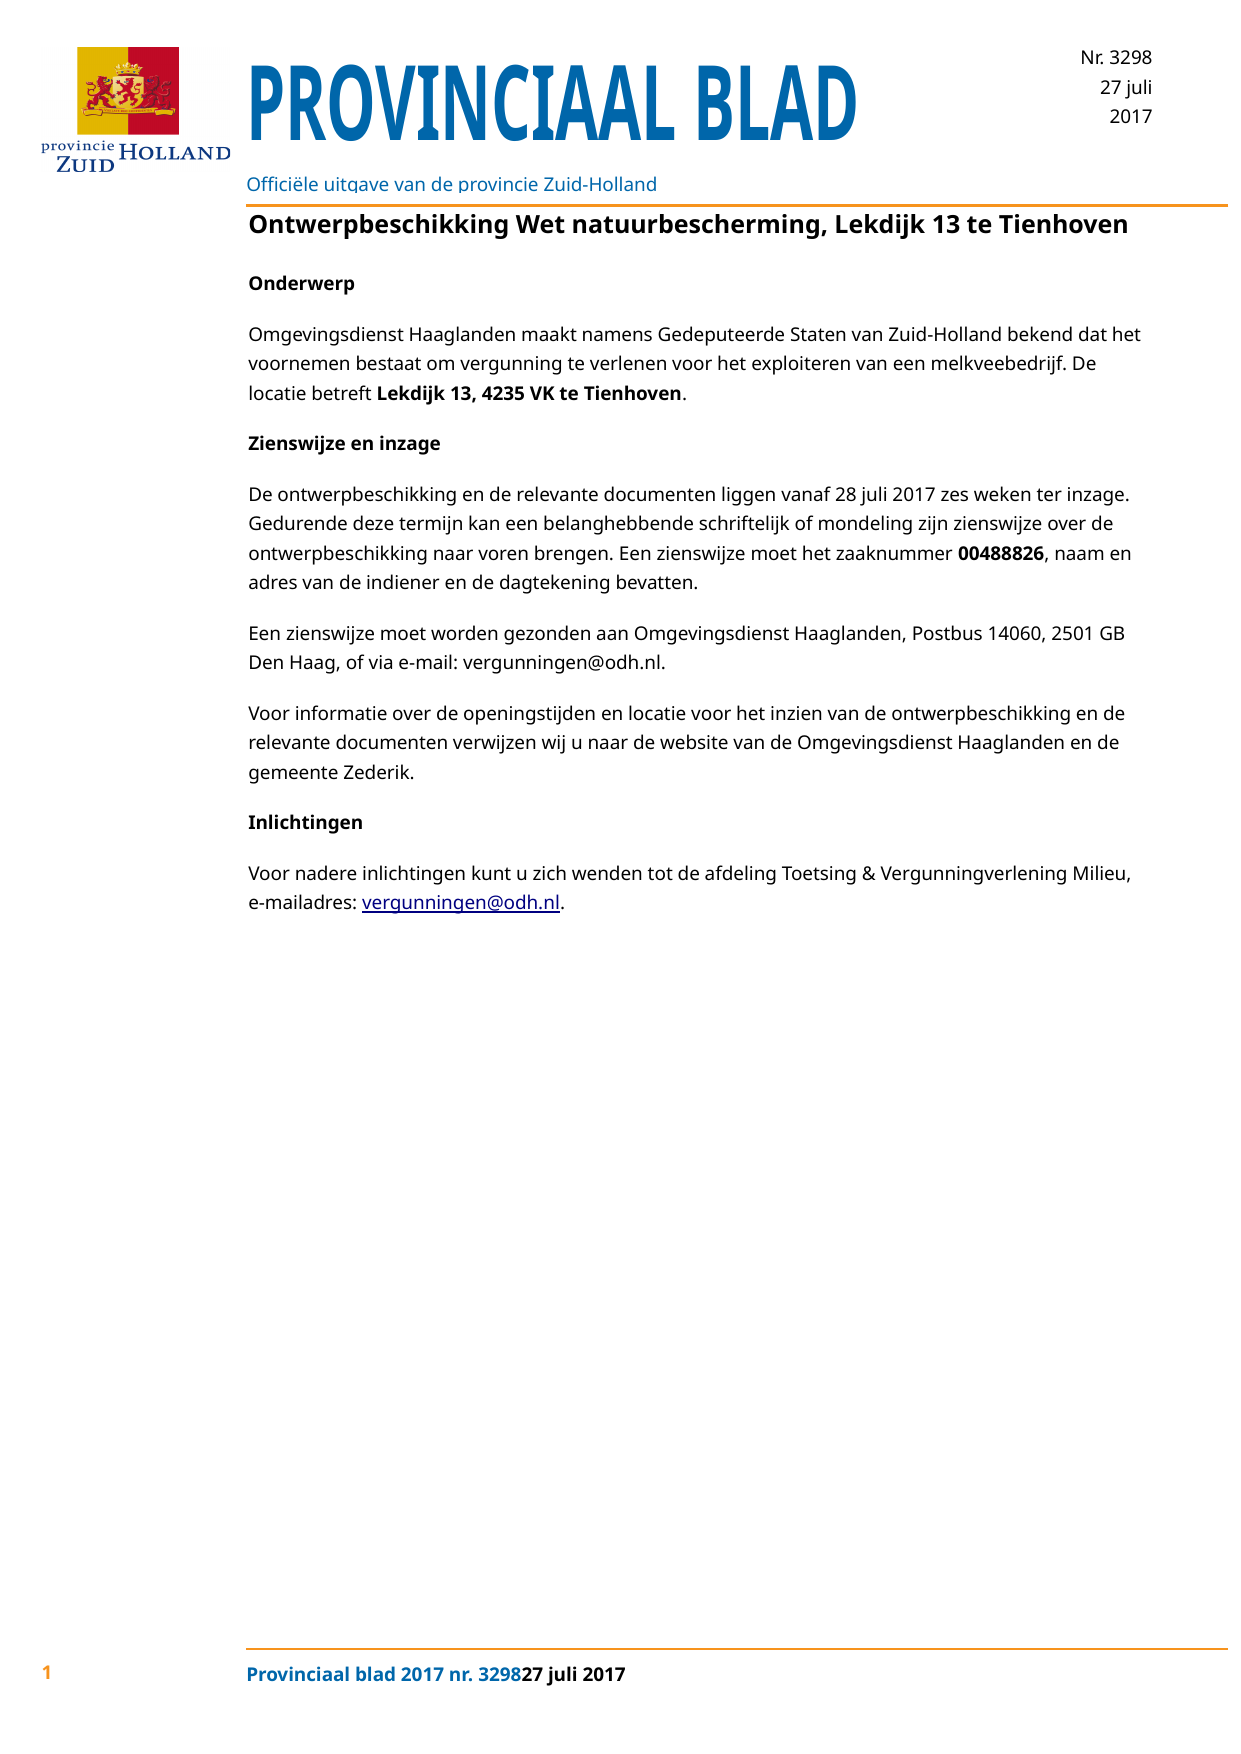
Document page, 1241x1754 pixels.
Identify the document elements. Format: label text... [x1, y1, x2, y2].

text Voor informatie over de openingstijden en locatie voor het inzien van de ontwerpbeschikking en de relevante documenten verwijzen wij u naar de website van de Omgevingsdienst Haaglanden en de gemeente Zederik. [248, 700, 1152, 785]
text Zienswijze en inzage [248, 430, 1152, 456]
text Voor nadere inlichtingen kunt u zich wenden tot de afdeling Toetsing & Vergunningverlening Milieu, e-mailadres: vergunningen@odh.nl. [248, 860, 1152, 915]
text Omgevingsdienst Haaglanden maakt namens Gedeputeerde Staten van Zuid-Holland bekend dat het voornemen bestaat om vergunning te verlenen voor het exploiteren van een melkveebedrijf. De locatie betreft Lekdijk 13, 4235 VK te Tienhoven. [248, 321, 1152, 406]
picture [41, 47, 231, 172]
text Een zienswijze moet worden gezonden aan Omgevingsdienst Haaglanden, Postbus 14060, 2501 GB Den Haag, of via e-mail: vergunningen@odh.nl. [248, 620, 1152, 675]
text Onderwerp [248, 270, 1152, 296]
text Ontwerpbeschikking Wet natuurbescherming, Lekdijk 13 te Tienhoven [248, 207, 1152, 241]
text Inlichtingen [248, 809, 1152, 835]
text De ontwerpbeschikking en de relevante documenten liggen vanaf 28 juli 2017 zes weken ter inzage. Gedurende deze termijn kan een belanghebbende schriftelijk of mondeling zijn zienswijze over de ontwerpbeschikking naar voren brengen. Een zienswijze moet het zaaknummer 00488826, naam en adres van de indiener en de dagtekening bevatten. [248, 481, 1152, 595]
